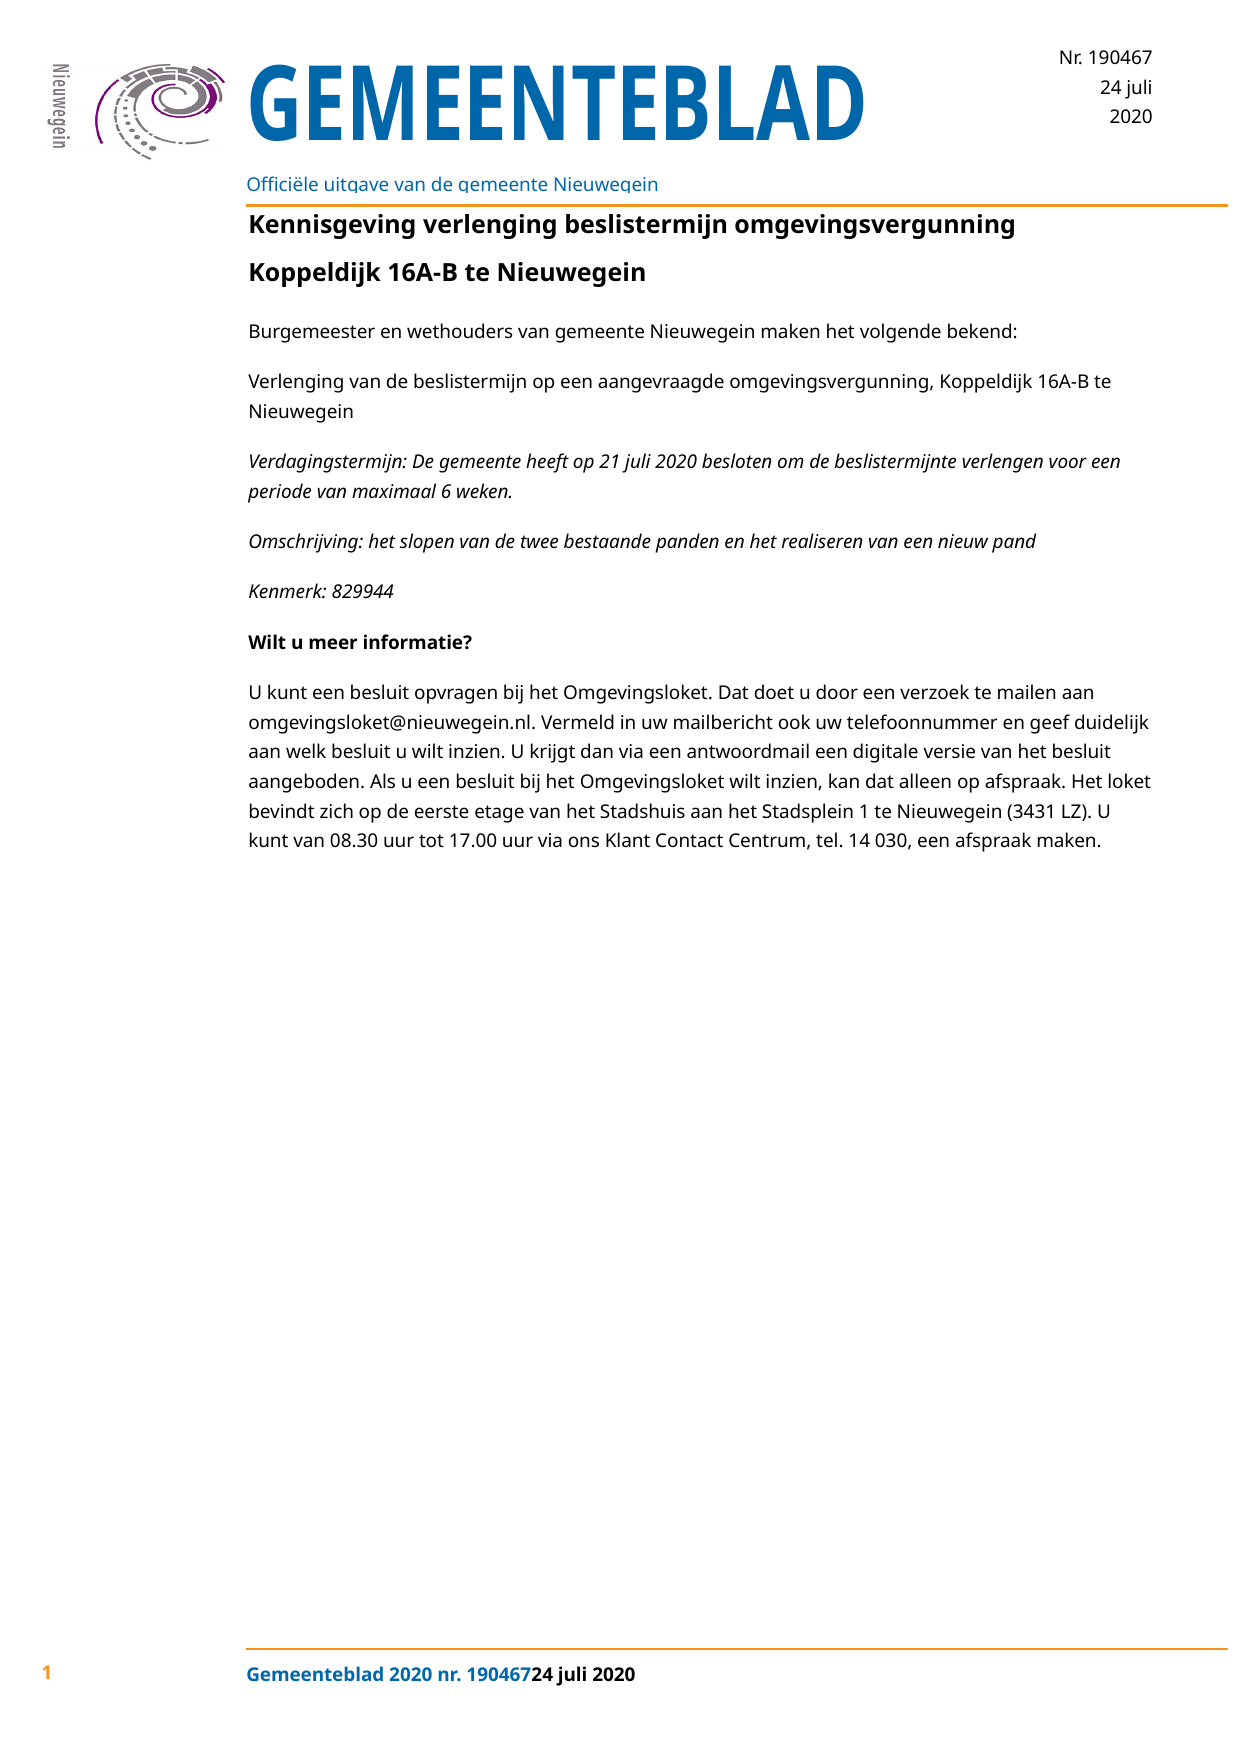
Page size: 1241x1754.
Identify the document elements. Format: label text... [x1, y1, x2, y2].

text Kennisgeving verlenging beslistermijn omgevingsvergunning Koppeldijk 16A-B te Nieuwegein [248, 207, 1152, 288]
text Wilt u meer informatie? [248, 629, 1152, 655]
text Verlenging van de beslistermijn op een aangevraagde omgevingsvergunning, Koppeldijk 16A-B te Nieuwegein [248, 368, 1152, 424]
text Verdagingstermijn: De gemeente heeft op 21 juli 2020 besloten om de beslistermijnte verlengen voor een periode van maximaal 6 weken. [248, 448, 1152, 504]
picture [41, 47, 231, 172]
text Omschrijving: het slopen van de twee bestaande panden en het realiseren van een nieuw pand [248, 528, 1152, 554]
text Kenmerk: 829944 [248, 579, 1152, 604]
text U kunt een besluit opvragen bij het Omgevingsloket. Dat doet u door een verzoek te mailen aan omgevingsloket@nieuwegein.nl. Vermeld in uw mailbericht ook uw telefoonnummer en geef duidelijk aan welk besluit u wilt inzien. U krijgt dan via een antwoordmail een digitale versie van het besluit aangeboden. Als u een besluit bij het Omgevingsloket wilt inzien, kan dat alleen op afspraak. Het loket bevindt zich op de eerste etage van het Stadshuis aan het Stadsplein 1 te Nieuwegein (3431 LZ). U kunt van 08.30 uur tot 17.00 uur via ons Klant Contact Centrum, tel. 14 030, een afspraak maken. [248, 679, 1152, 853]
text Burgemeester en wethouders van gemeente Nieuwegein maken het volgende bekend: [248, 318, 1152, 344]
